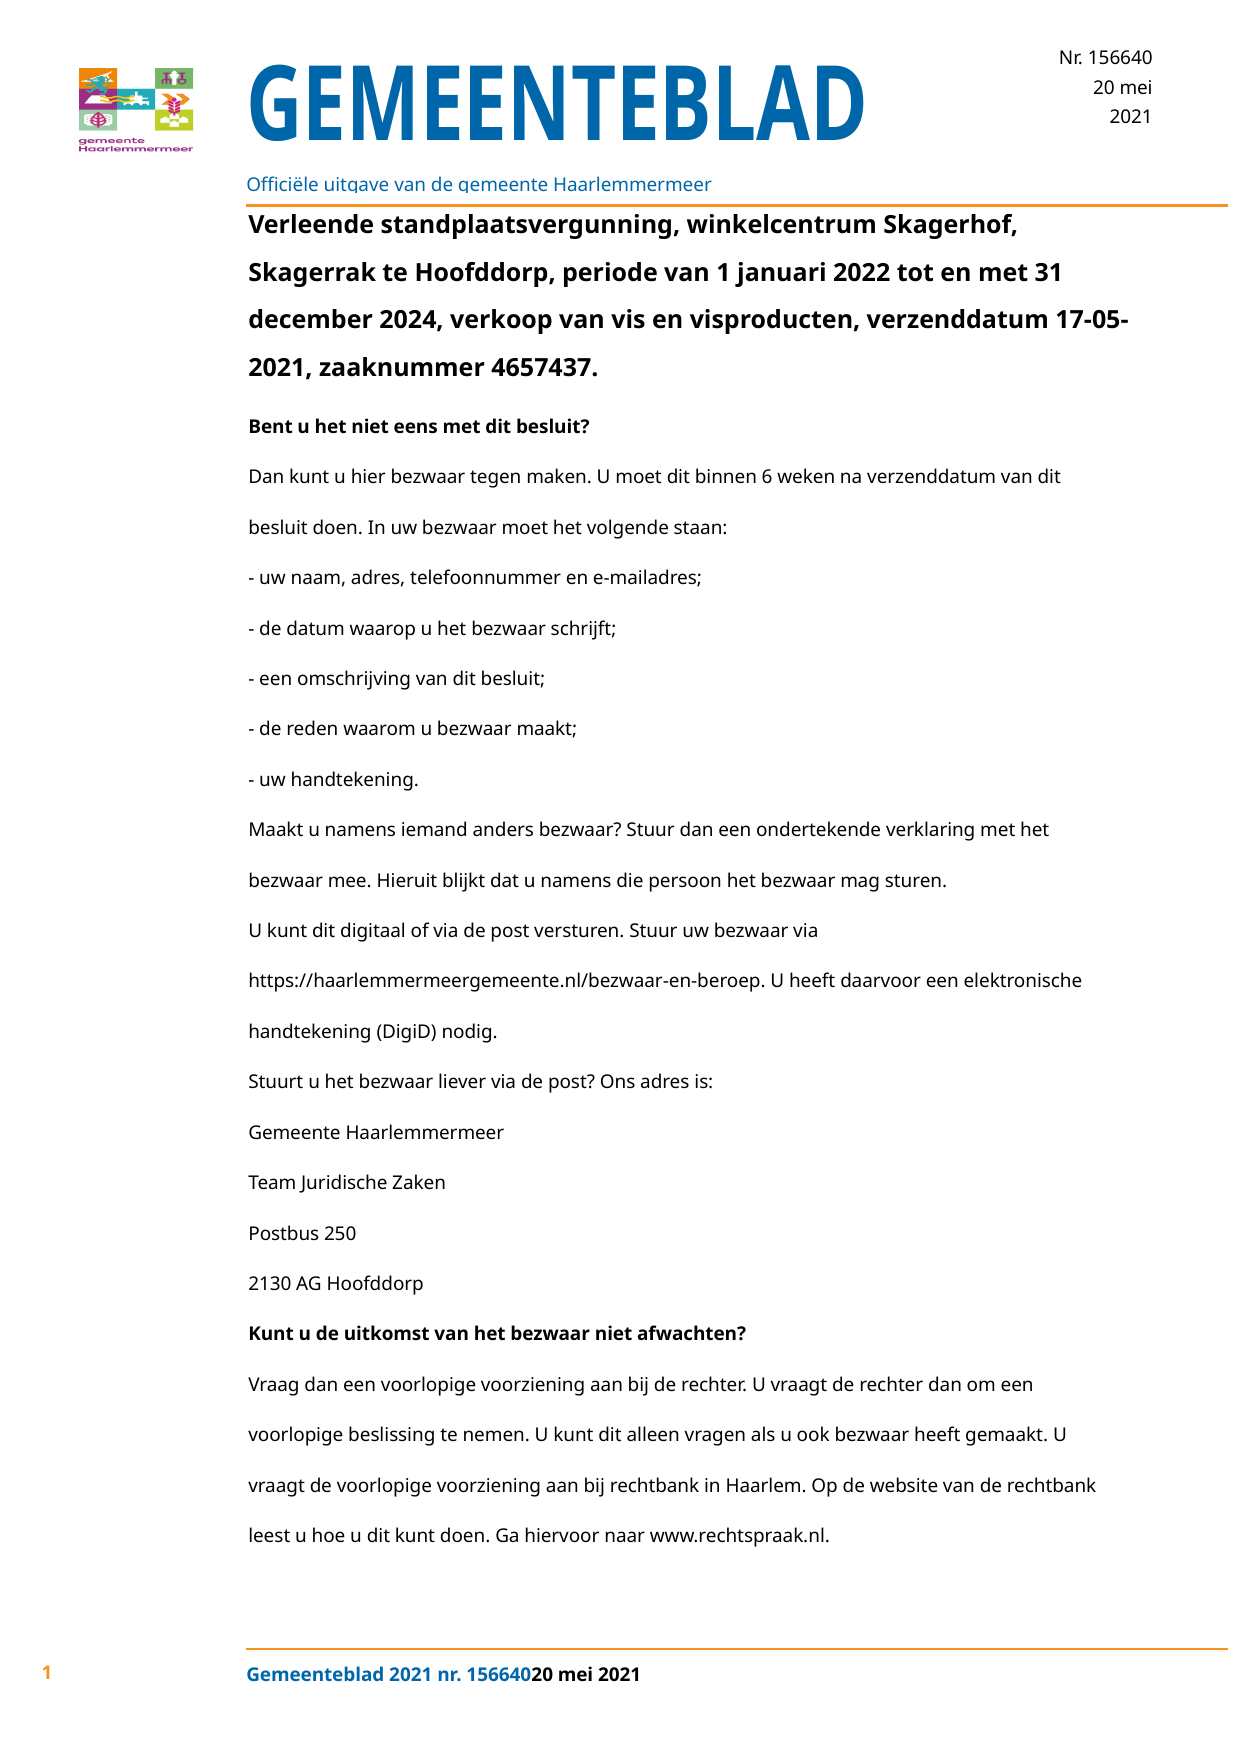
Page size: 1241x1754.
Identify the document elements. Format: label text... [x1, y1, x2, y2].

text besluit doen. In uw bezwaar moet het volgende staan: [248, 514, 1152, 540]
text Maakt u namens iemand anders bezwaar? Stuur dan een ondertekende verklaring met het [248, 816, 1152, 842]
text vraagt de voorlopige voorziening aan bij rechtbank in Haarlem. Op de website van de rechtbank [248, 1472, 1152, 1498]
text voorlopige beslissing te nemen. U kunt dit alleen vragen als u ook bezwaar heeft gemaakt. U [248, 1421, 1152, 1447]
text U kunt dit digitaal of via de post versturen. Stuur uw bezwaar via [248, 917, 1152, 943]
text handtekening (DigiD) nodig. [248, 1018, 1152, 1044]
text Postbus 250 [248, 1220, 1152, 1246]
text - de datum waarop u het bezwaar schrijft; [248, 615, 1152, 641]
text Kunt u de uitkomst van het bezwaar niet afwachten? [248, 1321, 1152, 1346]
text Dan kunt u hier bezwaar tegen maken. U moet dit binnen 6 weken na verzenddatum van dit [248, 463, 1152, 489]
text Gemeente Haarlemmermeer [248, 1119, 1152, 1145]
text bezwaar mee. Hieruit blijkt dat u namens die persoon het bezwaar mag sturen. [248, 867, 1152, 893]
text Team Juridische Zaken [248, 1169, 1152, 1195]
text - uw naam, adres, telefoonnummer en e-mailadres; [248, 564, 1152, 590]
text Verleende standplaatsvergunning, winkelcentrum Skagerhof, Skagerrak te Hoofddorp, periode van 1 januari 2022 tot en met 31 december 2024, verkoop van vis en visproducten, verzenddatum 17-05-2021, zaaknummer 4657437. [248, 207, 1152, 384]
text - de reden waarom u bezwaar maakt; [248, 716, 1152, 741]
text 2130 AG Hoofddorp [248, 1270, 1152, 1296]
picture [41, 47, 231, 172]
text https://haarlemmermeergemeente.nl/bezwaar-en-beroep. U heeft daarvoor een elektronische [248, 968, 1152, 993]
text Vraag dan een voorlopige voorziening aan bij de rechter. U vraagt de rechter dan om een [248, 1371, 1152, 1397]
text - uw handtekening. [248, 766, 1152, 792]
text - een omschrijving van dit besluit; [248, 665, 1152, 691]
text Stuurt u het bezwaar liever via de post? Ons adres is: [248, 1068, 1152, 1094]
text Bent u het niet eens met dit besluit? [248, 413, 1152, 439]
text leest u hoe u dit kunt doen. Ga hiervoor naar www.rechtspraak.nl. [248, 1522, 1152, 1548]
